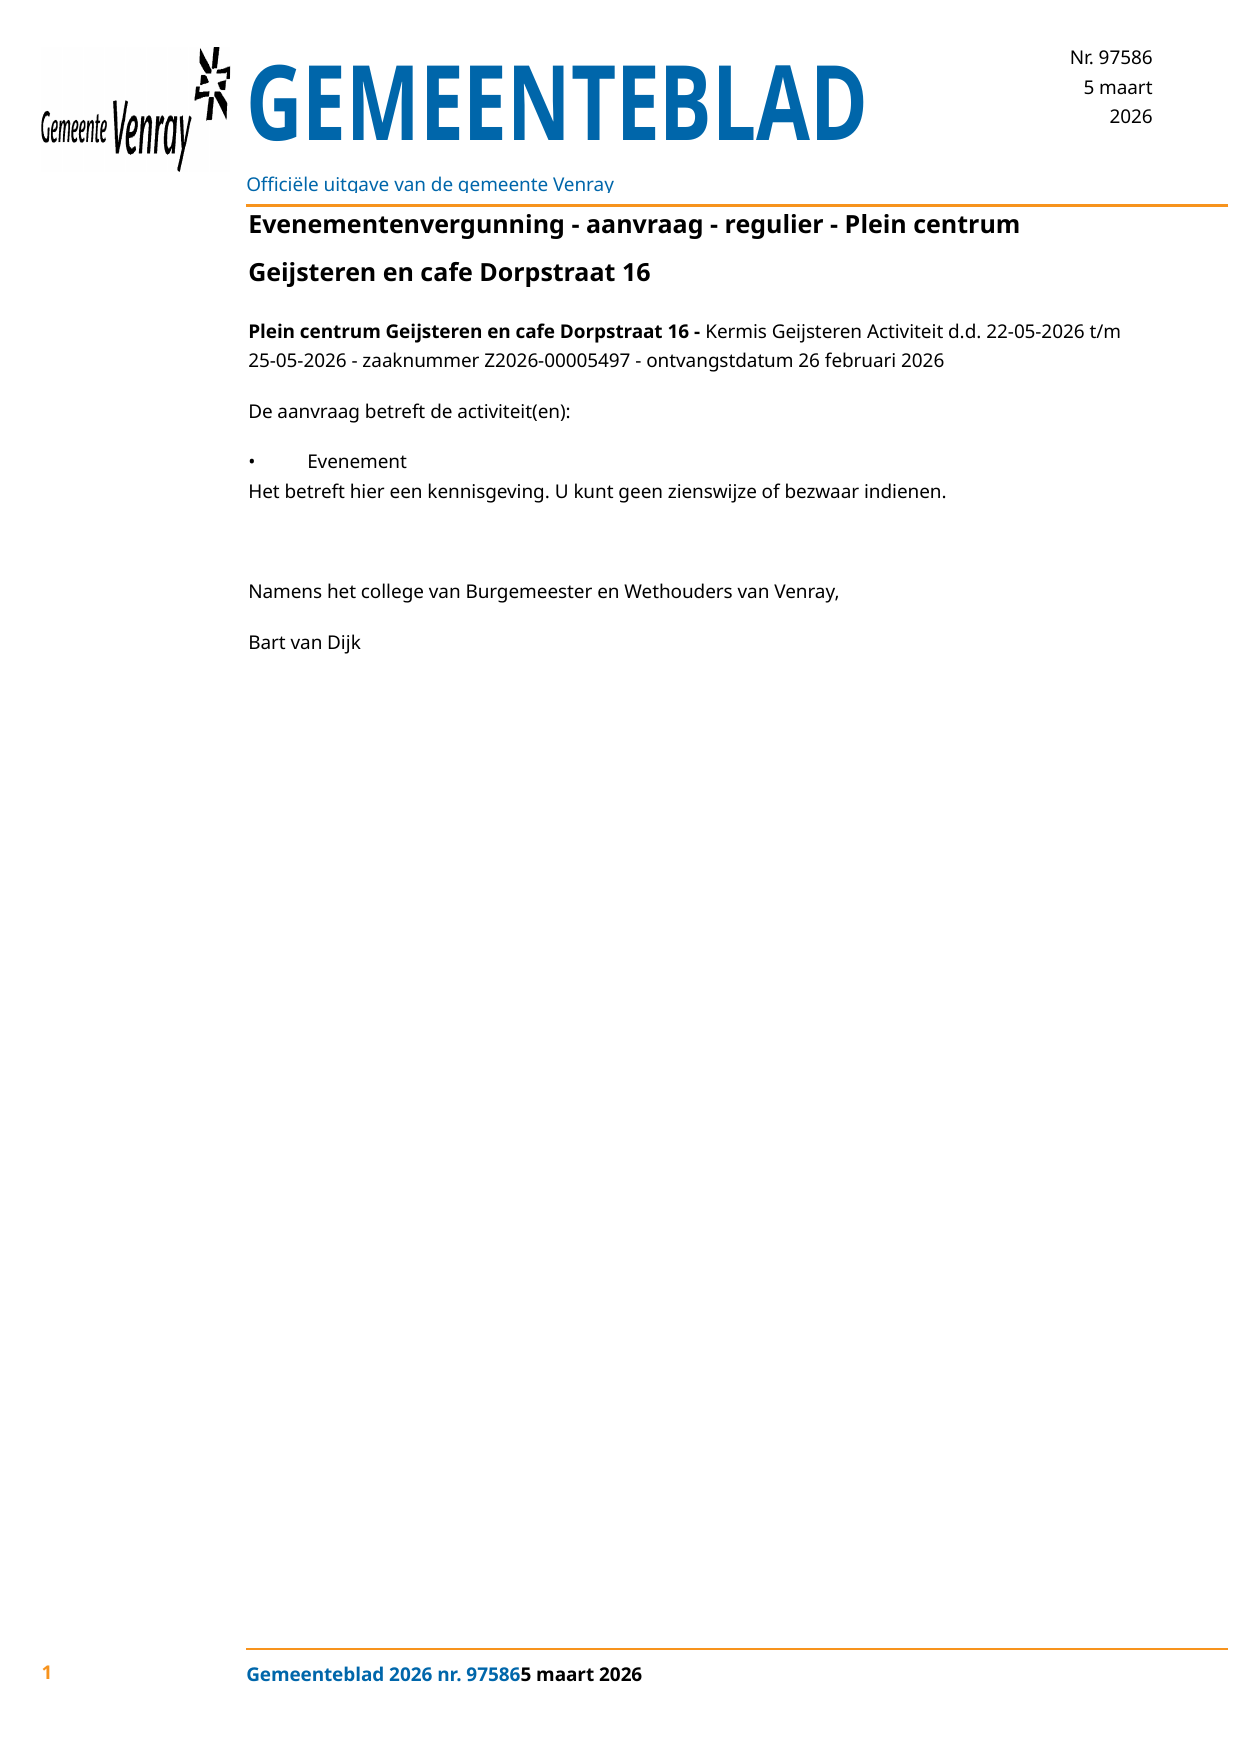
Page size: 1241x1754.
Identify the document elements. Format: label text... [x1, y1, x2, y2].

text Namens het college van Burgemeester en Wethouders van Venray, [248, 579, 1152, 604]
text Evenementenvergunning - aanvraag - regulier - Plein centrum Geijsteren en cafe Dorpstraat 16 [248, 207, 1152, 288]
text Bart van Dijk [248, 629, 1152, 655]
list Evenement [248, 448, 1152, 474]
text De aanvraag betreft de activiteit(en): [248, 398, 1152, 424]
text Plein centrum Geijsteren en cafe Dorpstraat 16 - Kermis Geijsteren Activiteit d.d. 22-05-2026 t/m 25-05-2026 - zaaknummer Z2026-00005497 - ontvangstdatum 26 februari 2026 [248, 318, 1152, 373]
text Het betreft hier een kennisgeving. U kunt geen zienswijze of bezwaar indienen. [248, 478, 1152, 504]
picture [41, 47, 231, 172]
